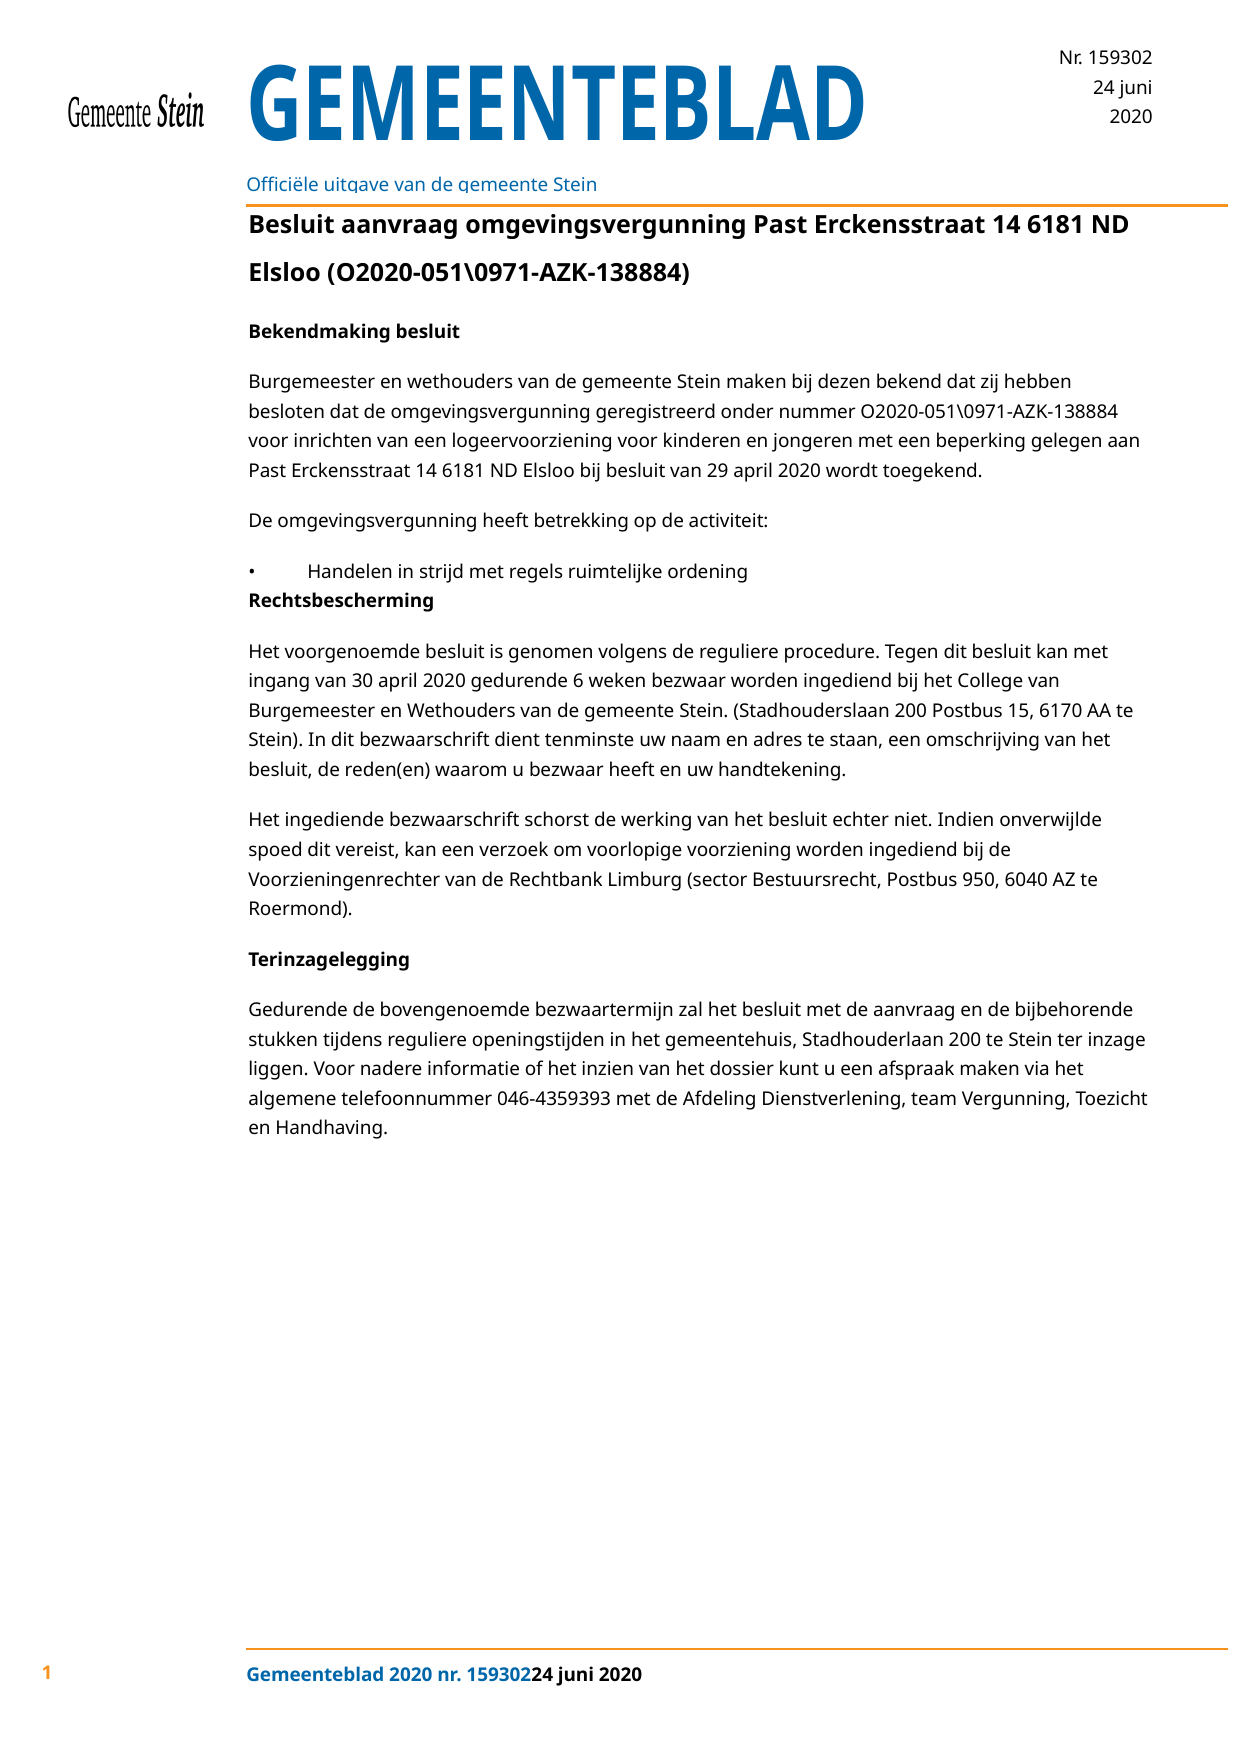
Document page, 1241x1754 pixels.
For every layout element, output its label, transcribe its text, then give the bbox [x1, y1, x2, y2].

text De omgevingsvergunning heeft betrekking op de activiteit: [248, 507, 1152, 533]
text Terinzagelegging [248, 946, 1152, 972]
text Besluit aanvraag omgevingsvergunning Past Erckensstraat 14 6181 ND Elsloo (O2020-051\0971-AZK-138884) [248, 207, 1152, 288]
picture [41, 47, 231, 172]
text Gedurende de bovengenoemde bezwaartermijn zal het besluit met de aanvraag en de bijbehorende stukken tijdens reguliere openingstijden in het gemeentehuis, Stadhouderlaan 200 te Stein ter inzage liggen. Voor nadere informatie of het inzien van het dossier kunt u een afspraak maken via het algemene telefoonnummer 046-4359393 met de Afdeling Dienstverlening, team Vergunning, Toezicht en Handhaving. [248, 996, 1152, 1140]
text Bekendmaking besluit [248, 318, 1152, 344]
list Handelen in strijd met regels ruimtelijke ordening [248, 558, 1152, 584]
text Het ingediende bezwaarschrift schorst de werking van het besluit echter niet. Indien onverwijlde spoed dit vereist, kan een verzoek om voorlopige voorziening worden ingediend bij de Voorzieningenrechter van de Rechtbank Limburg (sector Bestuursrecht, Postbus 950, 6040 AZ te Roermond). [248, 807, 1152, 921]
text Rechtsbescherming [248, 587, 1152, 613]
text Het voorgenoemde besluit is genomen volgens de reguliere procedure. Tegen dit besluit kan met ingang van 30 april 2020 gedurende 6 weken bezwaar worden ingediend bij het College van Burgemeester en Wethouders van de gemeente Stein. (Stadhouderslaan 200 Postbus 15, 6170 AA te Stein). In dit bezwaarschrift dient tenminste uw naam en adres te staan, een omschrijving van het besluit, de reden(en) waarom u bezwaar heeft en uw handtekening. [248, 638, 1152, 782]
text Burgemeester en wethouders van de gemeente Stein maken bij dezen bekend dat zij hebben besloten dat de omgevingsvergunning geregistreerd onder nummer O2020-051\0971-AZK-138884 voor inrichten van een logeervoorziening voor kinderen en jongeren met een beperking gelegen aan Past Erckensstraat 14 6181 ND Elsloo bij besluit van 29 april 2020 wordt toegekend. [248, 368, 1152, 483]
